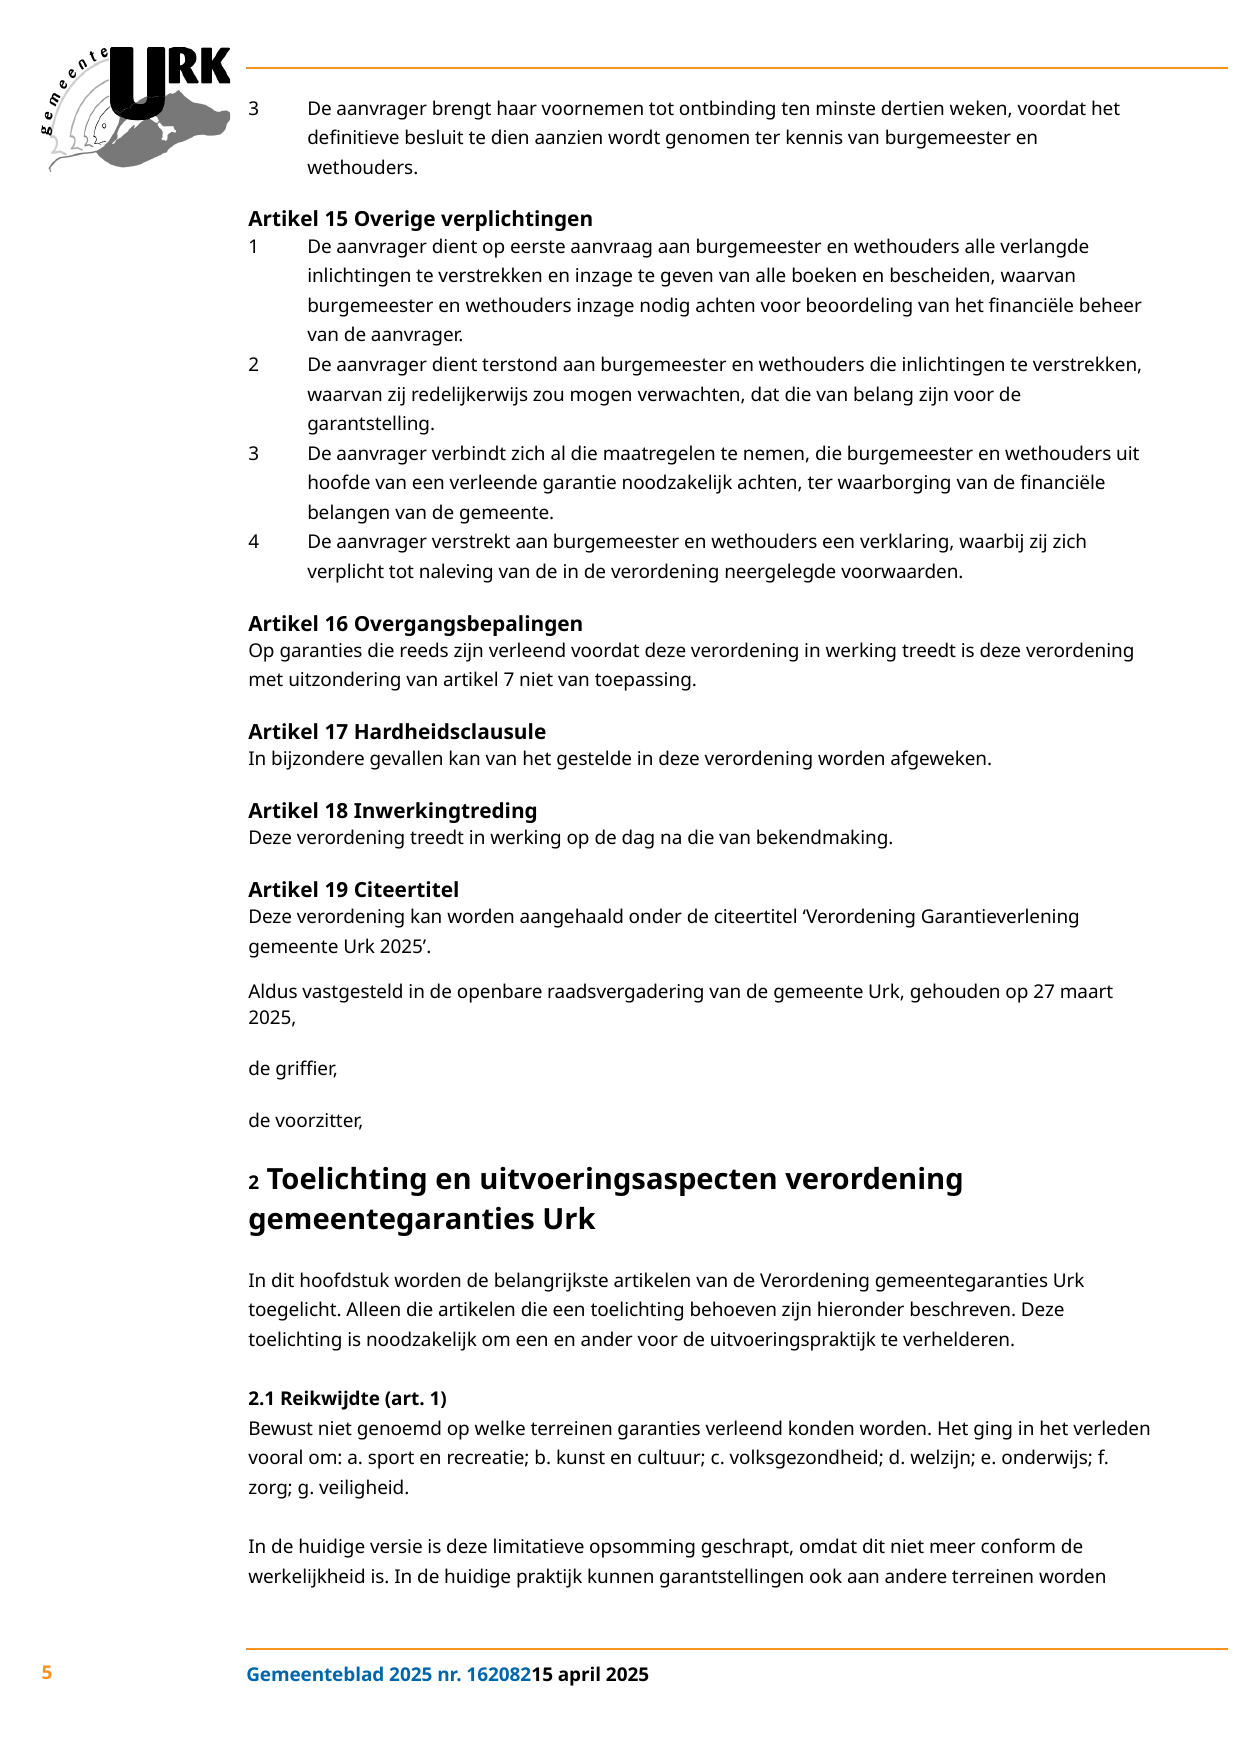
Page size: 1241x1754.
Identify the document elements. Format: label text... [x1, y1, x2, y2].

text Deze verordening treedt in werking op de dag na die van bekendmaking. [248, 824, 1152, 850]
list De aanvrager brengt haar voornemen tot ontbinding ten minste dertien weken, voordat het definitieve besluit te dien aanzien wordt genomen ter kennis van burgemeester en wethouders. [248, 95, 1152, 180]
text 2.1 Reikwijdte (art. 1) [248, 1385, 1152, 1411]
text de griffier, [248, 1056, 1152, 1081]
text In bijzondere gevallen kan van het gestelde in deze verordening worden afgeweken. [248, 746, 1152, 771]
list De aanvrager dient op eerste aanvraag aan burgemeester en wethouders alle verlangde inlichtingen te verstrekken en inzage te geven van alle boeken en bescheiden, waarvan burgemeester en wethouders inzage nodig achten voor beoordeling van het financiële beheer van de aanvrager. [248, 233, 1152, 347]
list De aanvrager verbindt zich al die maatregelen te nemen, die burgemeester en wethouders uit hoofde van een verleende garantie noodzakelijk achten, ter waarborging van de financiële belangen van de gemeente. [248, 440, 1152, 525]
list De aanvrager verstrekt aan burgemeester en wethouders een verklaring, waarbij zij zich verplicht tot naleving van de in de verordening neergelegde voorwaarden. [248, 529, 1152, 584]
text Artikel 17 Hardheidsclausule [248, 717, 1152, 746]
text Aldus vastgesteld in de openbare raadsvergadering van de gemeente Urk, gehouden op 27 maart 2025, [248, 978, 1152, 1030]
text Op garanties die reeds zijn verleend voordat deze verordening in werking treedt is deze verordening met uitzondering van artikel 7 niet van toepassing. [248, 637, 1152, 692]
text Bewust niet genoemd op welke terreinen garanties verleend konden worden. Het ging in het verleden vooral om: a. sport en recreatie; b. kunst en cultuur; c. volksgezondheid; d. welzijn; e. onderwijs; f. zorg; g. veiligheid. [248, 1415, 1152, 1500]
text Artikel 16 Overgangsbepalingen [248, 609, 1152, 637]
text de voorzitter, [248, 1107, 1152, 1133]
picture [41, 47, 231, 172]
text Artikel 15 Overige verplichtingen [248, 204, 1152, 233]
text 2 Toelichting en uitvoeringsaspecten verordening gemeentegaranties Urk [248, 1158, 1152, 1238]
text In dit hoofdstuk worden de belangrijkste artikelen van de Verordening gemeentegaranties Urk toegelicht. Alleen die artikelen die een toelichting behoeven zijn hieronder beschreven. Deze toelichting is noodzakelijk om een en ander voor de uitvoeringspraktijk te verhelderen. [248, 1267, 1152, 1352]
list De aanvrager dient terstond aan burgemeester en wethouders die inlichtingen te verstrekken, waarvan zij redelijkerwijs zou mogen verwachten, dat die van belang zijn voor de garantstelling. [248, 351, 1152, 436]
text Artikel 18 Inwerkingtreding [248, 796, 1152, 824]
text Deze verordening kan worden aangehaald onder de citeertitel ‘Verordening Garantieverlening gemeente Urk 2025’. [248, 903, 1152, 958]
text Artikel 19 Citeertitel [248, 875, 1152, 903]
text In de huidige versie is deze limitatieve opsomming geschrapt, omdat dit niet meer conform de werkelijkheid is. In de huidige praktijk kunnen garantstellingen ook aan andere terreinen worden [248, 1533, 1152, 1589]
